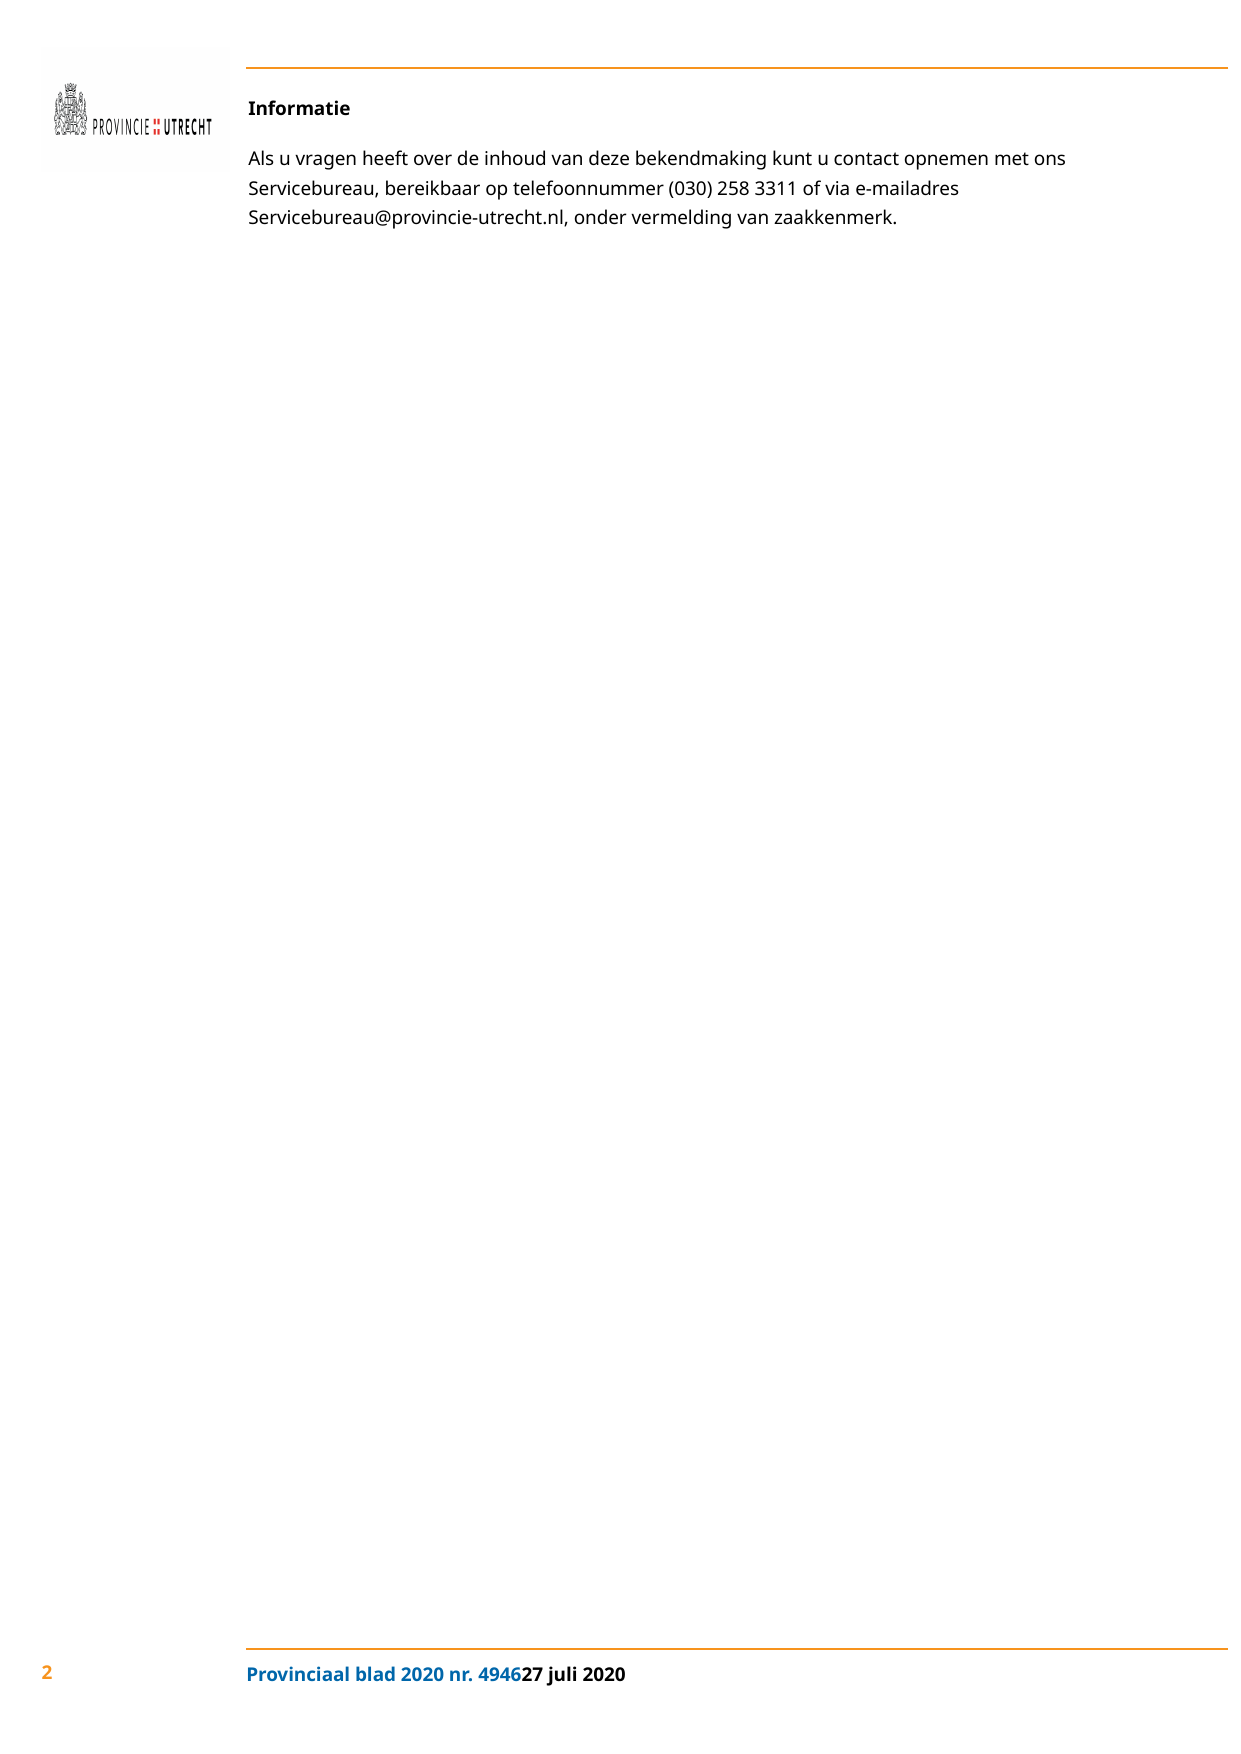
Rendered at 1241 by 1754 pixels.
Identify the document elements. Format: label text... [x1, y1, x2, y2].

picture [41, 47, 231, 172]
text Als u vragen heeft over de inhoud van deze bekendmaking kunt u contact opnemen met ons Servicebureau, bereikbaar op telefoonnummer (030) 258 3311 of via e-mailadres Servicebureau@provincie-utrecht.nl, onder vermelding van zaakkenmerk. [248, 145, 1152, 230]
text Informatie [248, 95, 1152, 121]
